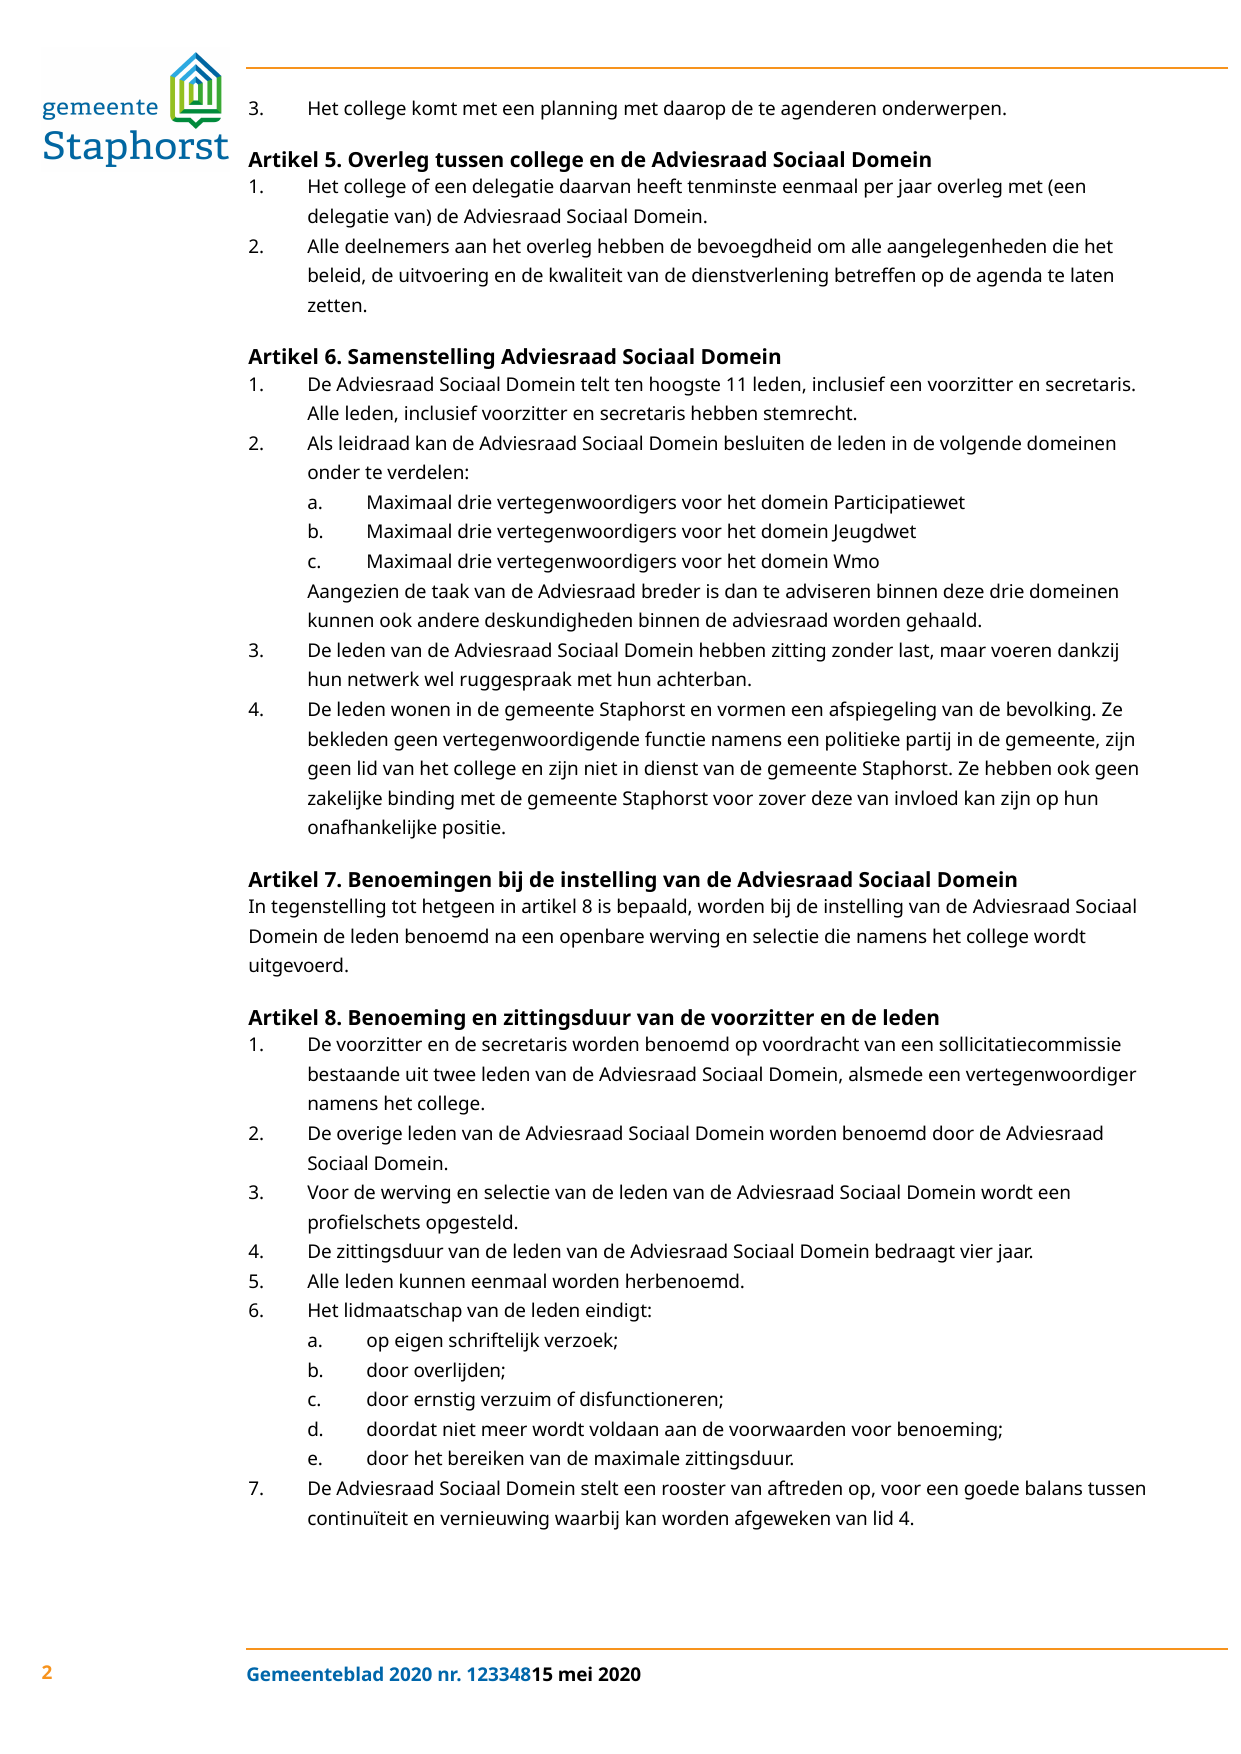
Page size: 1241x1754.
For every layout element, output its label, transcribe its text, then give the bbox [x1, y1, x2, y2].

list Alle deelnemers aan het overleg hebben de bevoegdheid om alle aangelegenheden die het beleid, de uitvoering en de kwaliteit van de dienstverlening betreffen op de agenda te laten zetten. [248, 233, 1152, 318]
text Artikel 5. Overleg tussen college en de Adviesraad Sociaal Domein [248, 145, 1152, 174]
list doordat niet meer wordt voldaan aan de voorwaarden voor benoeming; [307, 1416, 1152, 1442]
list door het bereiken van de maximale zittingsduur. [307, 1446, 1152, 1471]
list Het college komt met een planning met daarop de te agenderen onderwerpen. [248, 95, 1152, 121]
text Artikel 7. Benoemingen bij de instelling van de Adviesraad Sociaal Domein [248, 865, 1152, 893]
list De voorzitter en de secretaris worden benoemd op voordracht van een sollicitatiecommissie bestaande uit twee leden van de Adviesraad Sociaal Domein, alsmede een vertegenwoordiger namens het college. [248, 1031, 1152, 1116]
list door ernstig verzuim of disfunctioneren; [307, 1386, 1152, 1412]
list Maximaal drie vertegenwoordigers voor het domein Jeugdwet [307, 519, 1152, 544]
list Alle leden kunnen eenmaal worden herbenoemd. [248, 1268, 1152, 1294]
list Het lidmaatschap van de leden eindigt: [248, 1298, 1152, 1323]
list Het college of een delegatie daarvan heeft tenminste eenmaal per jaar overleg met (een delegatie van) de Adviesraad Sociaal Domein. [248, 174, 1152, 229]
list De leden wonen in de gemeente Staphorst en vormen een afspiegeling van de bevolking. Ze bekleden geen vertegenwoordigende functie namens een politieke partij in de gemeente, zijn geen lid van het college en zijn niet in dienst van de gemeente Staphorst. Ze hebben ook geen zakelijke binding met de gemeente Staphorst voor zover deze van invloed kan zijn op hun onafhankelijke positie. [248, 696, 1152, 840]
list De overige leden van de Adviesraad Sociaal Domein worden benoemd door de Adviesraad Sociaal Domein. [248, 1120, 1152, 1176]
list De Adviesraad Sociaal Domein stelt een rooster van aftreden op, voor een goede balans tussen continuïteit en vernieuwing waarbij kan worden afgeweken van lid 4. [248, 1475, 1152, 1531]
picture [41, 47, 231, 172]
list Maximaal drie vertegenwoordigers voor het domein Wmo [307, 548, 1152, 574]
text Artikel 8. Benoeming en zittingsduur van de voorzitter en de leden [248, 1003, 1152, 1031]
list door overlijden; [307, 1357, 1152, 1383]
list Voor de werving en selectie van de leden van de Adviesraad Sociaal Domein wordt een profielschets opgesteld. [248, 1179, 1152, 1235]
list De Adviesraad Sociaal Domein telt ten hoogste 11 leden, inclusief een voorzitter en secretaris. Alle leden, inclusief voorzitter en secretaris hebben stemrecht. [248, 371, 1152, 426]
list Maximaal drie vertegenwoordigers voor het domein Participatiewet [307, 489, 1152, 515]
list op eigen schriftelijk verzoek; [307, 1327, 1152, 1353]
list Aangezien de taak van de Adviesraad breder is dan te adviseren binnen deze drie domeinen kunnen ook andere deskundigheden binnen de adviesraad worden gehaald. [248, 578, 1152, 633]
list De zittingsduur van de leden van de Adviesraad Sociaal Domein bedraagt vier jaar. [248, 1238, 1152, 1264]
list Als leidraad kan de Adviesraad Sociaal Domein besluiten de leden in de volgende domeinen onder te verdelen: [248, 430, 1152, 485]
text Artikel 6. Samenstelling Adviesraad Sociaal Domein [248, 342, 1152, 371]
list De leden van de Adviesraad Sociaal Domein hebben zitting zonder last, maar voeren dankzij hun netwerk wel ruggespraak met hun achterban. [248, 637, 1152, 692]
text In tegenstelling tot hetgeen in artikel 8 is bepaald, worden bij de instelling van de Adviesraad Sociaal Domein de leden benoemd na een openbare werving en selectie die namens het college wordt uitgevoerd. [248, 893, 1152, 978]
